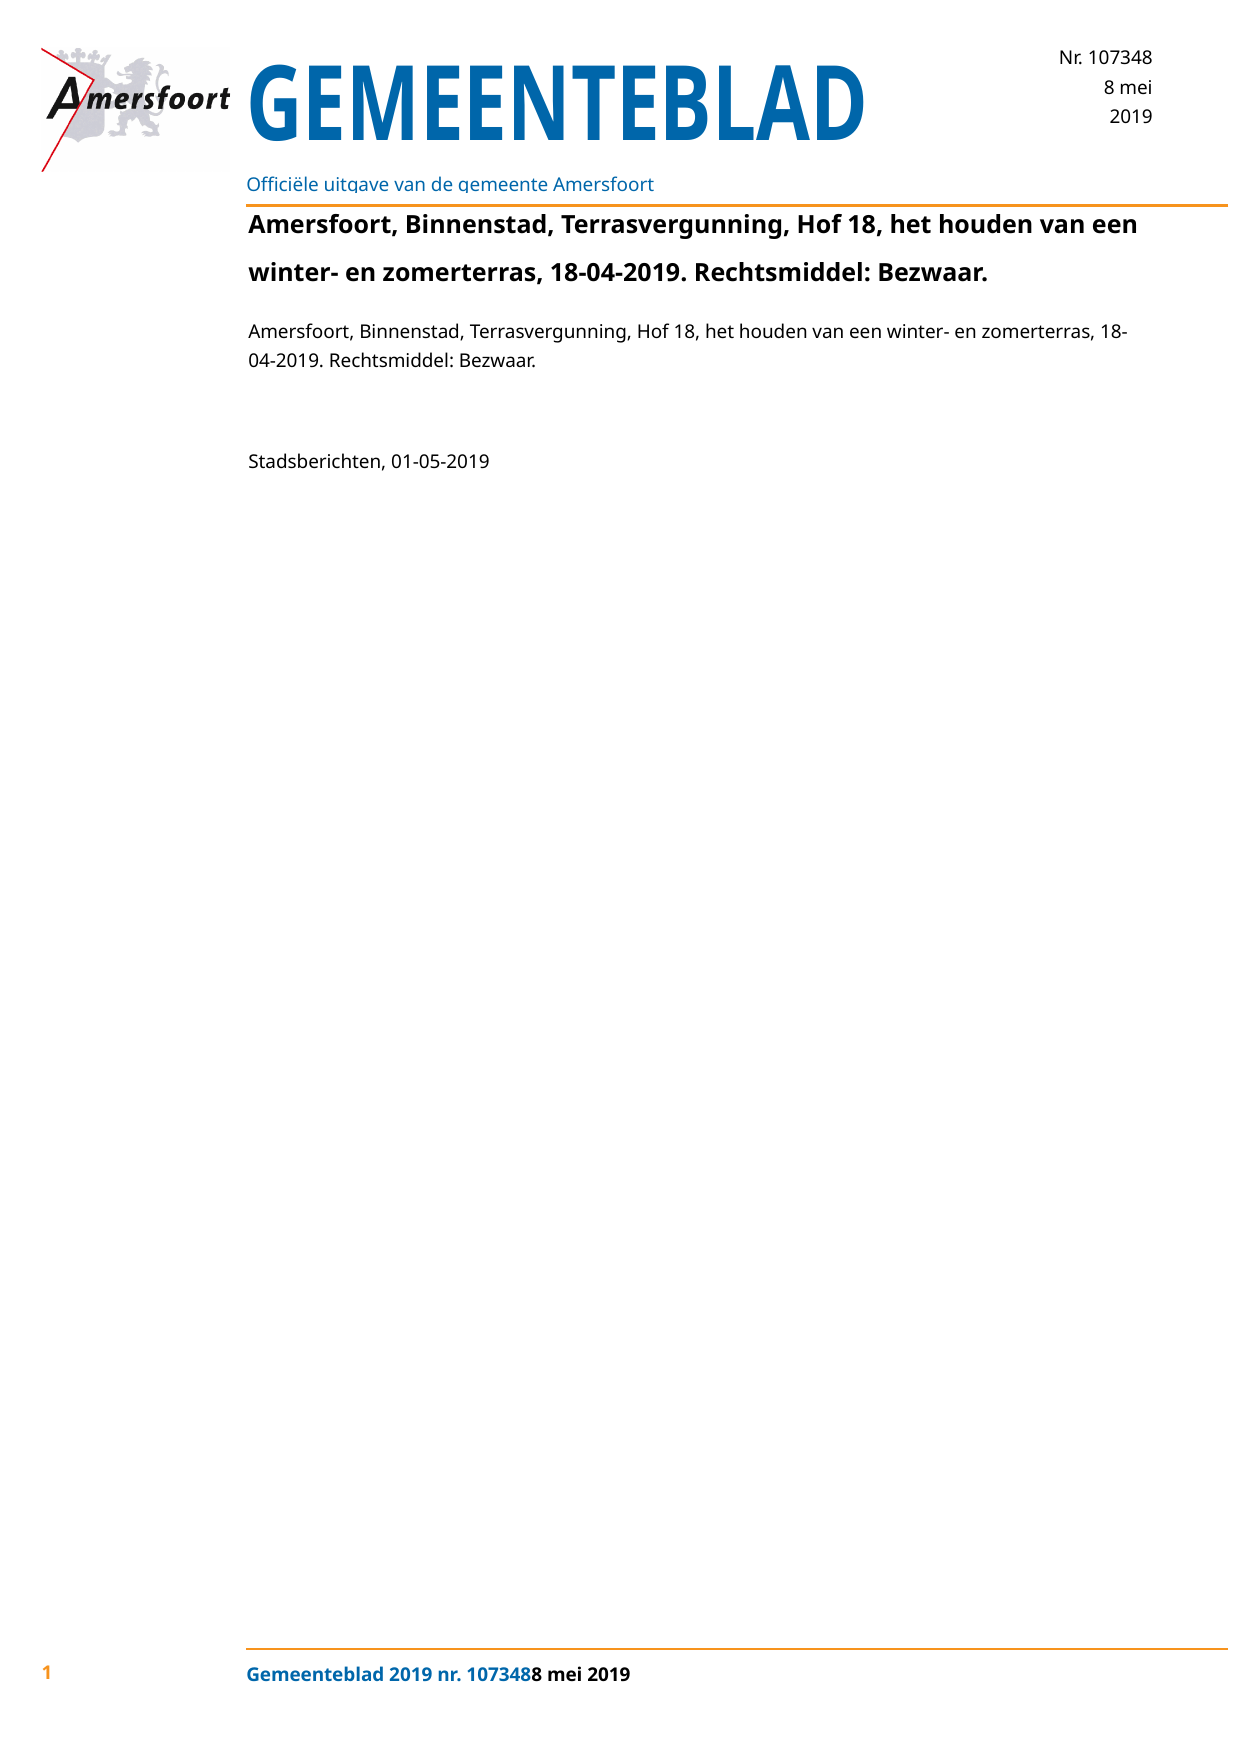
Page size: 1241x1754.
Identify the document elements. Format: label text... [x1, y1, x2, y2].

picture [41, 47, 231, 172]
text Stadsberichten, 01-05-2019 [248, 448, 1152, 474]
text Amersfoort, Binnenstad, Terrasvergunning, Hof 18, het houden van een winter- en zomerterras, 18-04-2019. Rechtsmiddel: Bezwaar. [248, 318, 1152, 373]
text Amersfoort, Binnenstad, Terrasvergunning, Hof 18, het houden van een winter- en zomerterras, 18-04-2019. Rechtsmiddel: Bezwaar. [248, 207, 1152, 288]
